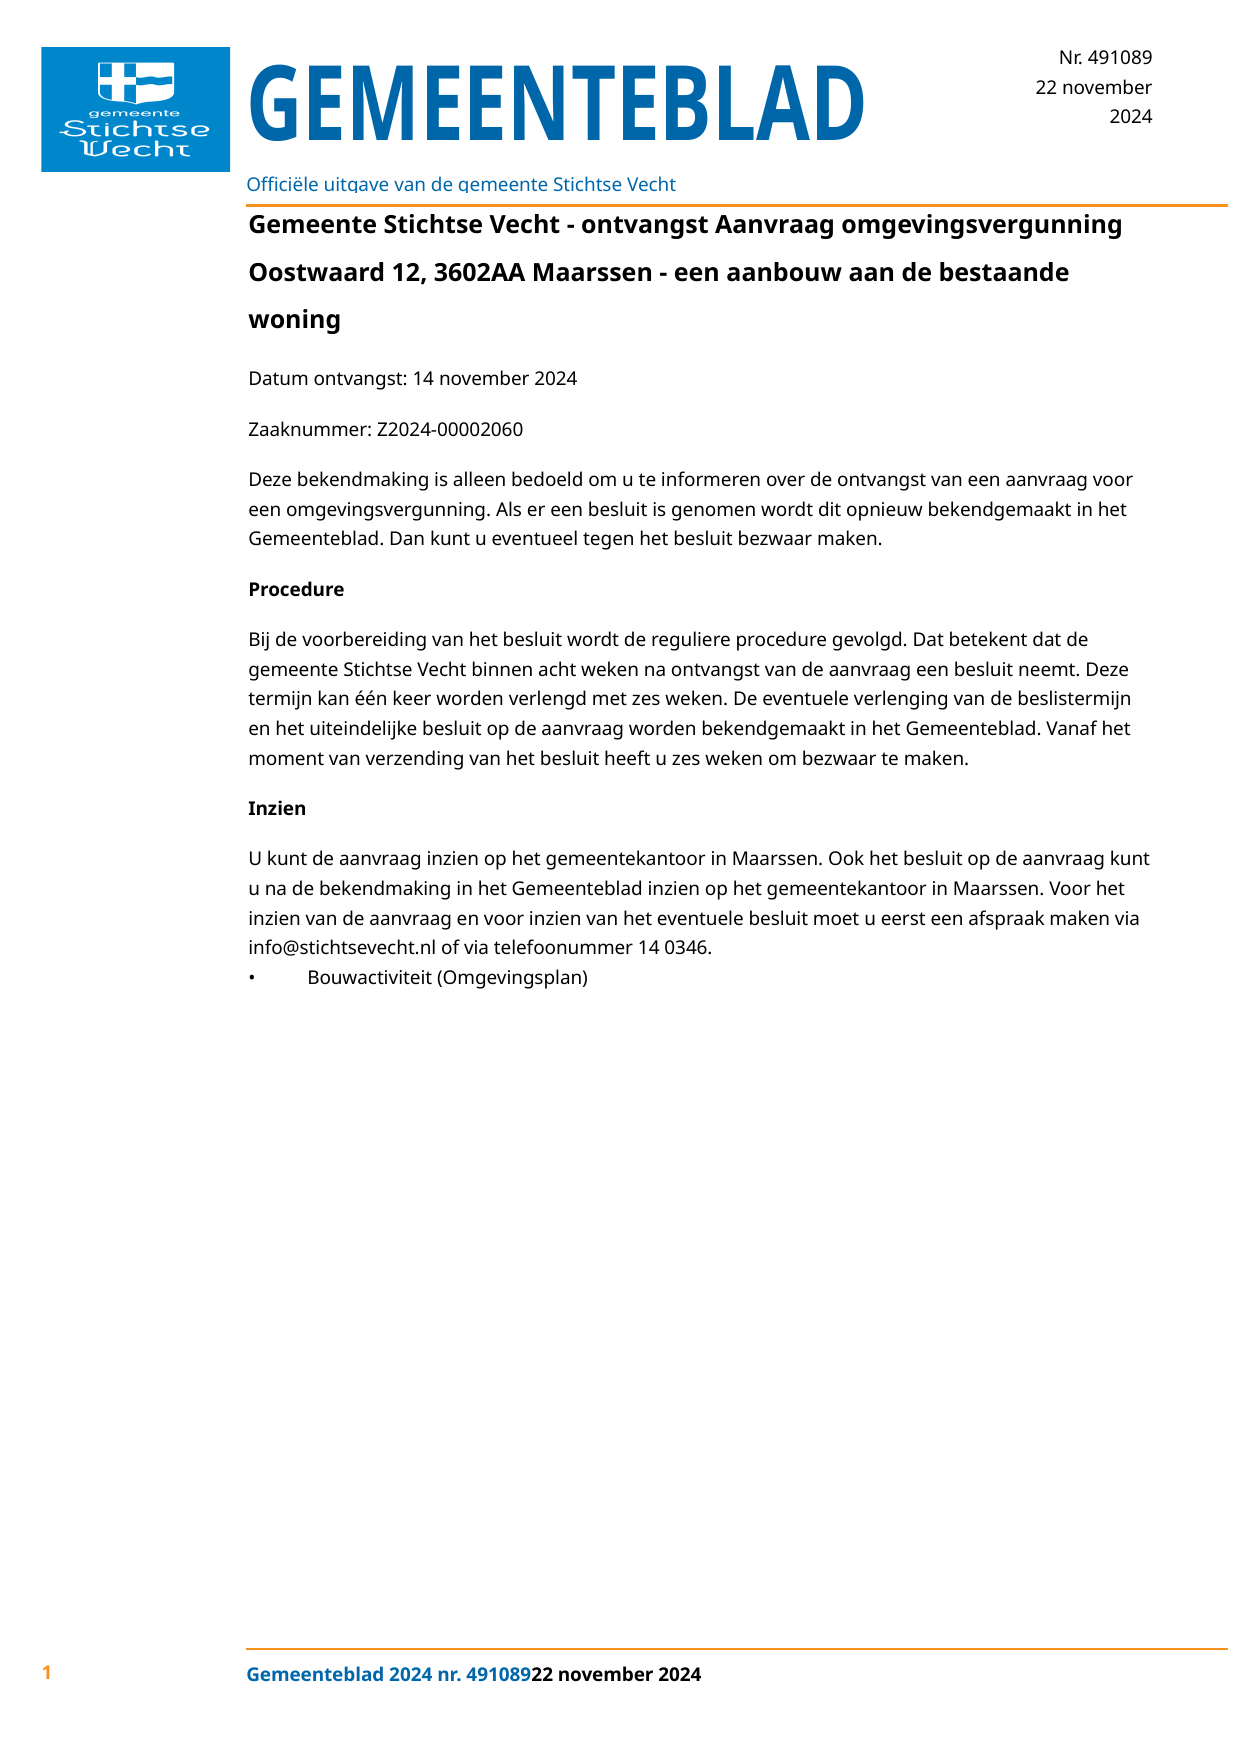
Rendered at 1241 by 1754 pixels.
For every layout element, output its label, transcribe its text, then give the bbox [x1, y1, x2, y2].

text Deze bekendmaking is alleen bedoeld om u te informeren over de ontvangst van een aanvraag voor een omgevingsvergunning. Als er een besluit is genomen wordt dit opnieuw bekendgemaakt in het Gemeenteblad. Dan kunt u eventueel tegen het besluit bezwaar maken. [248, 466, 1152, 551]
text Bij de voorbereiding van het besluit wordt de reguliere procedure gevolgd. Dat betekent dat de gemeente Stichtse Vecht binnen acht weken na ontvangst van de aanvraag een besluit neemt. Deze termijn kan één keer worden verlengd met zes weken. De eventuele verlenging van de beslistermijn en het uiteindelijke besluit op de aanvraag worden bekendgemaakt in het Gemeenteblad. Vanaf het moment van verzending van het besluit heeft u zes weken om bezwaar te maken. [248, 626, 1152, 770]
text Datum ontvangst: 14 november 2024 [248, 366, 1152, 391]
picture [137, 63, 174, 103]
text Zaaknummer: Z2024-00002060 [248, 416, 1152, 442]
picture [99, 63, 135, 101]
text U kunt de aanvraag inzien op het gemeentekantoor in Maarssen. Ook het besluit op de aanvraag kunt u na de bekendmaking in het Gemeenteblad inzien op het gemeentekantoor in Maarssen. Voor het inzien van de aanvraag en voor inzien van het eventuele besluit moet u eerst een afspraak maken via info@stichtsevecht.nl of via telefoonummer 14 0346. [248, 846, 1152, 960]
text Procedure [248, 576, 1152, 602]
list Bouwactiviteit (Omgevingsplan) [248, 964, 1152, 989]
text Inzien [248, 795, 1152, 821]
text Gemeente Stichtse Vecht - ontvangst Aanvraag omgevingsvergunning Oostwaard 12, 3602AA Maarssen - een aanbouw aan de bestaande woning [248, 207, 1152, 336]
